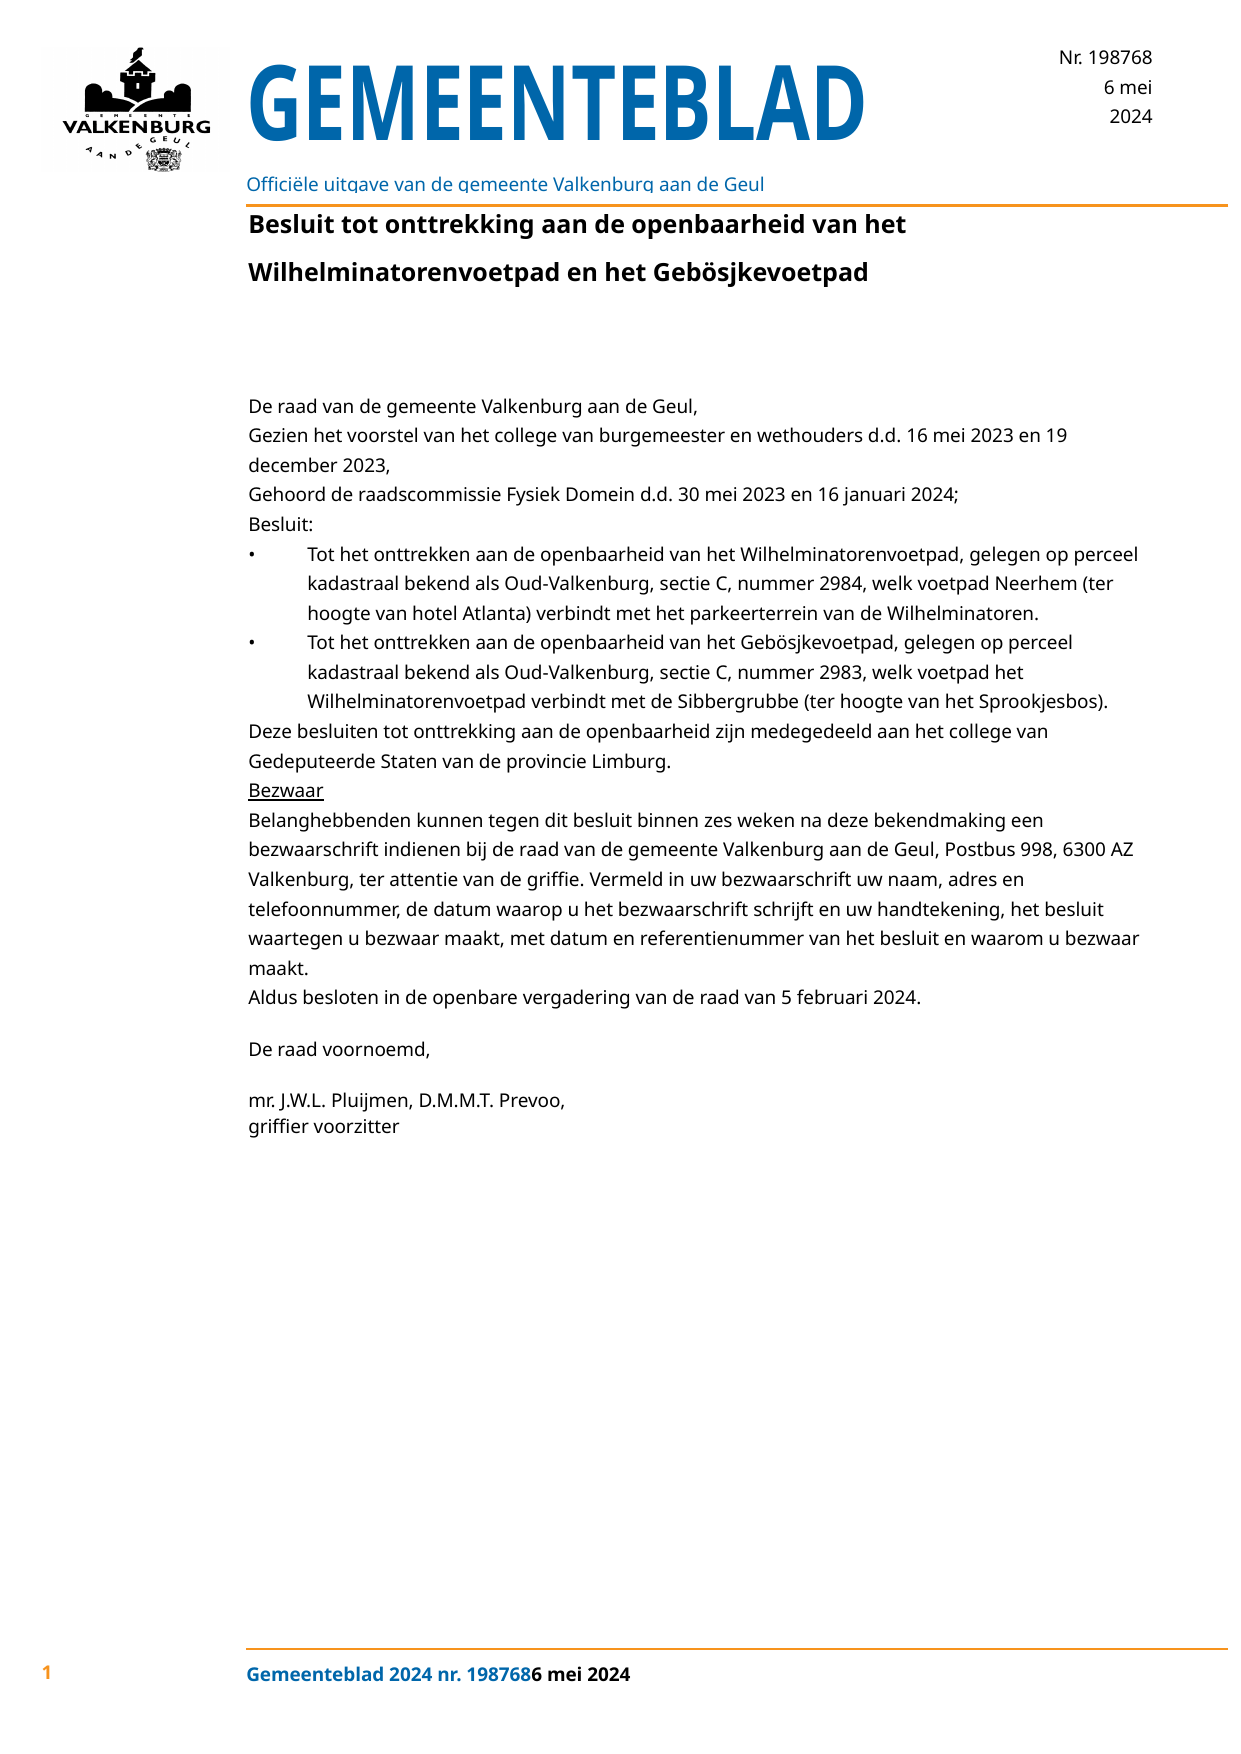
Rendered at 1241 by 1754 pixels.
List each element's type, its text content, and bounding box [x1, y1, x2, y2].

text Bezwaar [248, 777, 1152, 803]
text mr. J.W.L. Pluijmen, D.M.M.T. Prevoo, [248, 1087, 1152, 1113]
text Belanghebbenden kunnen tegen dit besluit binnen zes weken na deze bekendmaking een bezwaarschrift indienen bij de raad van de gemeente Valkenburg aan de Geul, Postbus 998, 6300 AZ Valkenburg, ter attentie van de griffie. Vermeld in uw bezwaarschrift uw naam, adres en telefoonnummer, de datum waarop u het bezwaarschrift schrijft en uw handtekening, het besluit waartegen u bezwaar maakt, met datum en referentienummer van het besluit en waarom u bezwaar maakt. [248, 807, 1152, 981]
text griffier voorzitter [248, 1113, 1152, 1139]
text Gehoord de raadscommissie Fysiek Domein d.d. 30 mei 2023 en 16 januari 2024; [248, 482, 1152, 507]
list Tot het onttrekken aan de openbaarheid van het Gebösjkevoetpad, gelegen op perceel kadastraal bekend als Oud-Valkenburg, sectie C, nummer 2983, welk voetpad het Wilhelminatorenvoetpad verbindt met de Sibbergrubbe (ter hoogte van het Sprookjesbos). [248, 629, 1152, 714]
text De raad voornoemd, [248, 1036, 1152, 1062]
text Aldus besloten in de openbare vergadering van de raad van 5 februari 2024. [248, 984, 1152, 1010]
text Deze besluiten tot onttrekking aan de openbaarheid zijn medegedeeld aan het college van Gedeputeerde Staten van de provincie Limburg. [248, 718, 1152, 774]
text Besluit: [248, 511, 1152, 537]
text Besluit tot onttrekking aan de openbaarheid van het Wilhelminatorenvoetpad en het Gebösjkevoetpad [248, 207, 1152, 288]
text De raad van de gemeente Valkenburg aan de Geul, [248, 393, 1152, 419]
list Tot het onttrekken aan de openbaarheid van het Wilhelminatorenvoetpad, gelegen op perceel kadastraal bekend als Oud-Valkenburg, sectie C, nummer 2984, welk voetpad Neerhem (ter hoogte van hotel Atlanta) verbindt met het parkeerterrein van de Wilhelminatoren. [248, 541, 1152, 626]
text Gezien het voorstel van het college van burgemeester en wethouders d.d. 16 mei 2023 en 19 december 2023, [248, 422, 1152, 478]
picture [41, 47, 231, 172]
